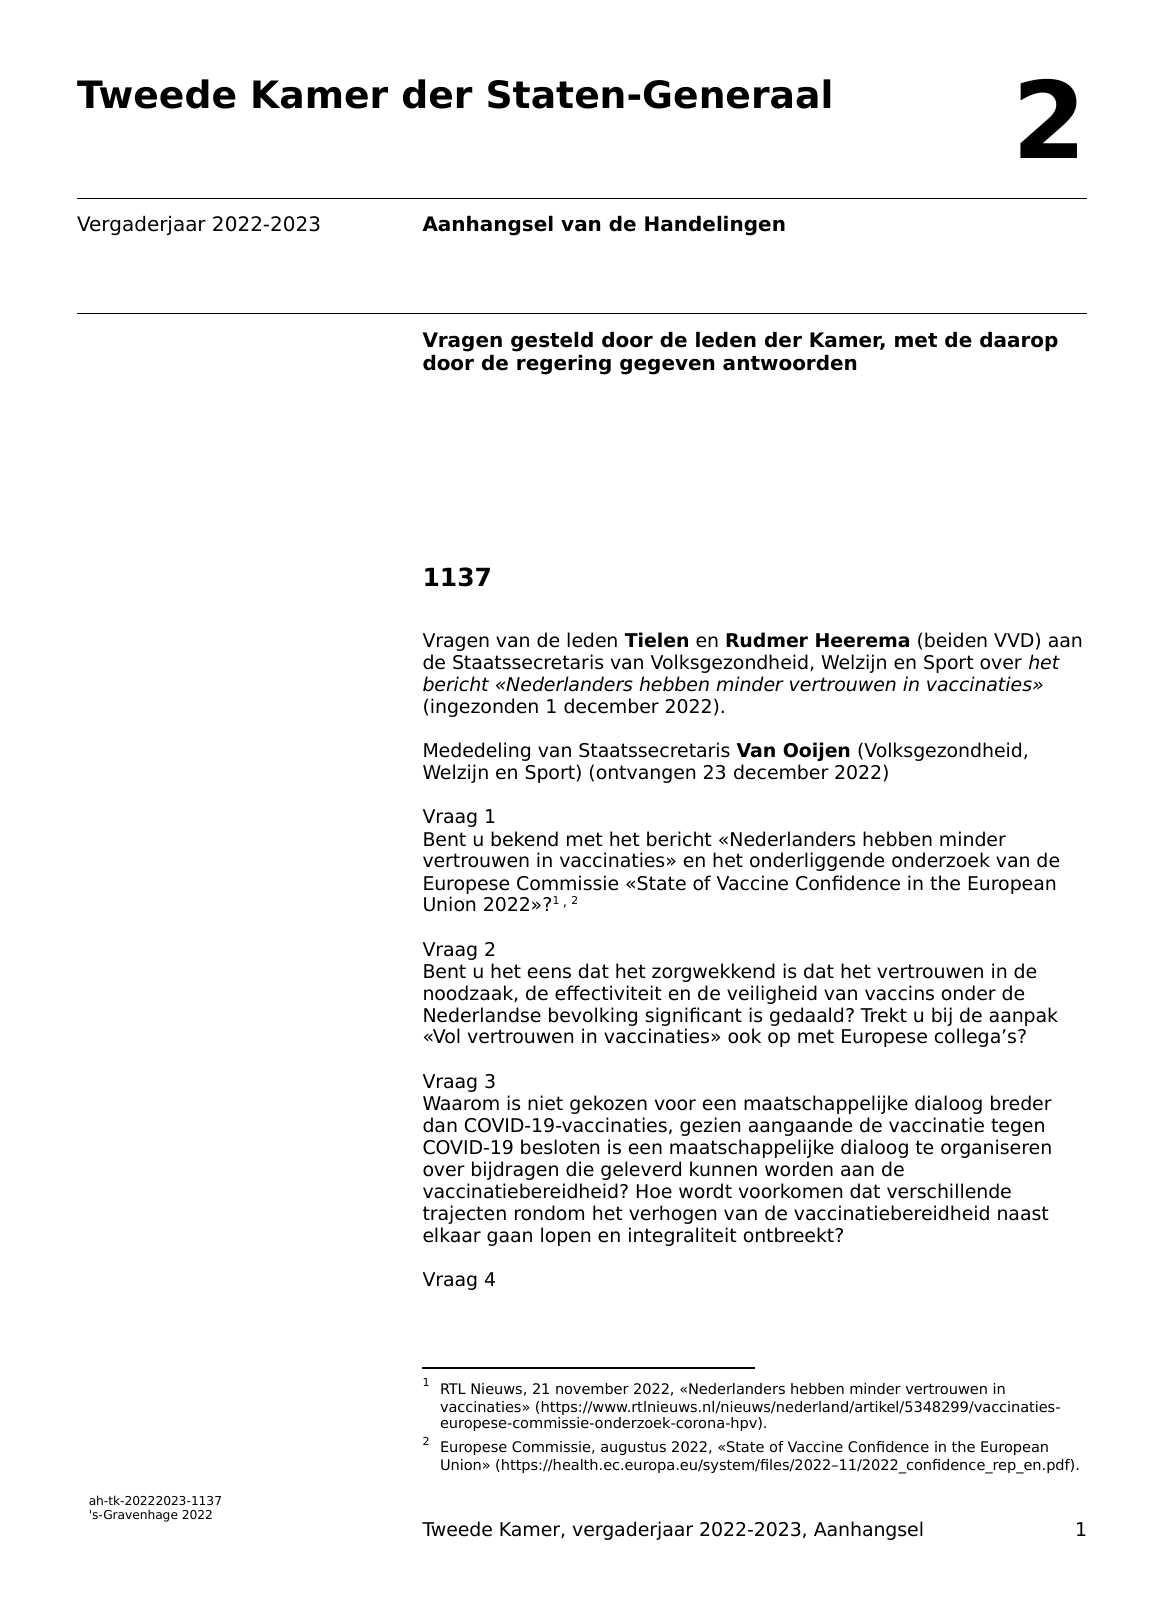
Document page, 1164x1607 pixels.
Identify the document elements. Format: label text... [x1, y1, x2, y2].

table_header Tweede Kamer der Staten-Generaal [77, 59, 886, 198]
text Waarom is niet gekozen voor een maatschappelijke dialoog breder dan COVID-19-vaccinaties, gezien aangaande de vaccinatie tegen COVID-19 besloten is een maatschappelijke dialoog te organiseren over bijdragen die geleverd kunnen worden aan de vaccinatiebereidheid? Hoe wordt voorkomen dat verschillende trajecten rondom het verhogen van de vaccinatiebereidheid naast elkaar gaan lopen en integraliteit ontbreekt? [422, 1093, 1087, 1246]
text Europese Commissie, augustus 2022, «State of Vaccine Confidence in the European Union» (https://health.ec.europa.eu/system/files/2022–11/2022_confidence_rep_en.pdf). [422, 1435, 1087, 1474]
table_cell [77, 314, 422, 375]
text Bent u bekend met het bericht «Nederlanders hebben minder vertrouwen in vaccinaties» en het onderliggende onderzoek van de Europese Commissie «State of Vaccine Confidence in the European Union 2022»?, [422, 828, 1087, 916]
table_header 2 [886, 59, 1087, 198]
text RTL Nieuws, 21 november 2022, «Nederlanders hebben minder vertrouwen in vaccinaties» (https://www.rtlnieuws.nl/nieuws/nederland/artikel/5348299/vaccinaties-europese-commissie-onderzoek-corona-hpv). [422, 1377, 1087, 1432]
table_cell Aanhangsel van de Handelingen [422, 199, 1087, 313]
text Vraag 4 [422, 1269, 1087, 1291]
text 's-Gravenhage 2022 [88, 1508, 323, 1522]
text Vraag 1 [422, 806, 1087, 828]
text 1137 [422, 563, 1087, 592]
text Bent u het eens dat het zorgwekkend is dat het vertrouwen in de noodzaak, de effectiviteit en de veiligheid van vaccins onder de Nederlandse bevolking significant is gedaald? Trekt u bij de aanpak «Vol vertrouwen in vaccinaties» ook op met Europese collega’s? [422, 961, 1087, 1048]
text Mededeling van Staatssecretaris Van Ooijen (Volksgezondheid, Welzijn en Sport) (ontvangen 23 december 2022) [422, 740, 1087, 784]
table_cell Vragen gesteld door de leden der Kamer, met de daarop door de regering gegeven antwoorden [422, 314, 1087, 375]
text Vraag 3 [422, 1071, 1087, 1093]
text ah-tk-20222023-1137 [88, 1494, 323, 1508]
text Vraag 2 [422, 938, 1087, 961]
table_cell Vergaderjaar 2022-2023 [77, 199, 422, 313]
text Vragen van de leden Tielen en Rudmer Heerema (beiden VVD) aan de Staatssecretaris van Volksgezondheid, Welzijn en Sport over het bericht «Nederlanders hebben minder vertrouwen in vaccinaties» (ingezonden 1 december 2022). [422, 630, 1087, 718]
